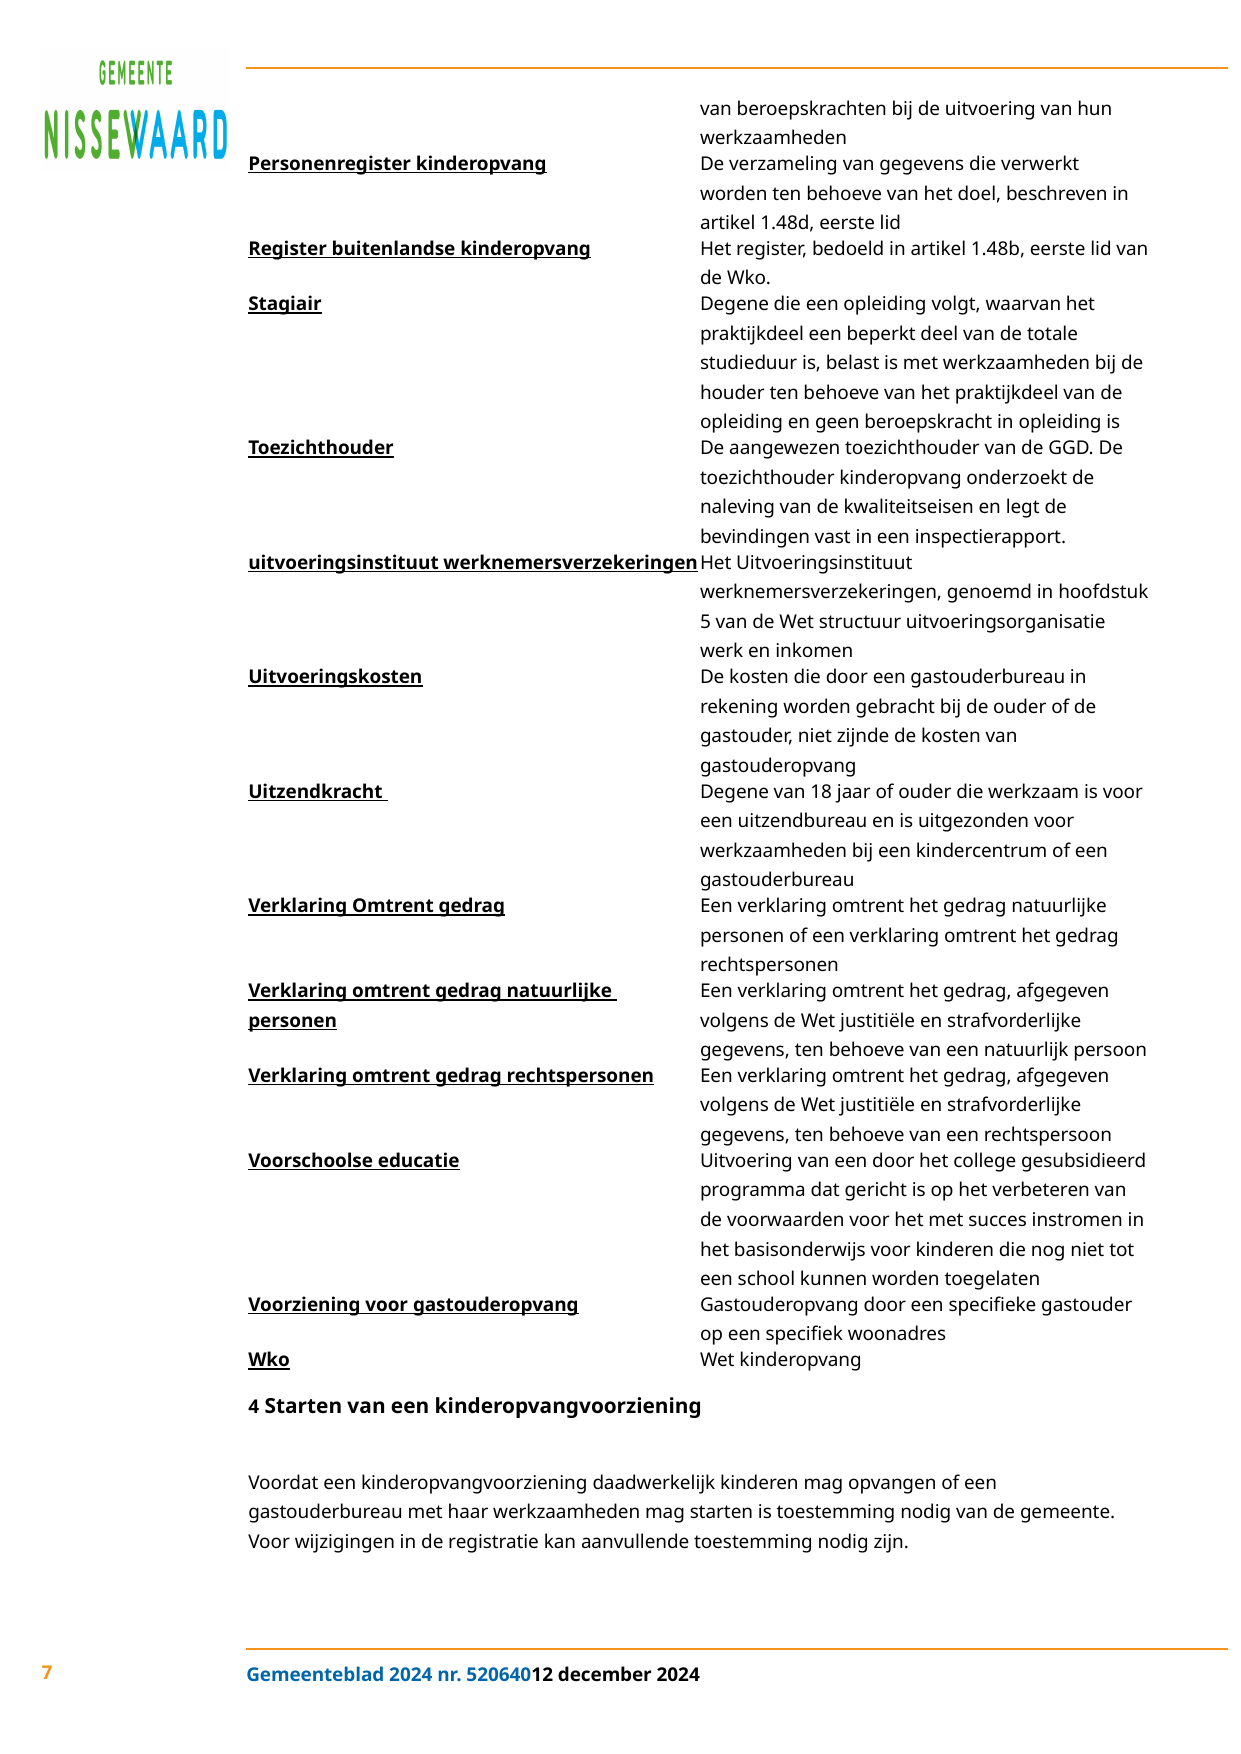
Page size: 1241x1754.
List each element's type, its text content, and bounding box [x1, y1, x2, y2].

text 4 Starten van een kinderopvangvoorziening [248, 1391, 1152, 1420]
table_cell uitvoeringsinstituut werknemersverzekeringen [248, 549, 700, 663]
table_cell Degene die een opleiding volgt, waarvan het praktijkdeel een beperkt deel van de totale studieduur is, belast is met werkzaamheden bij de houder ten behoeve van het praktijkdeel van de opleiding en geen beroepskracht in opleiding is [700, 290, 1152, 434]
table_cell Personenregister kinderopvang [248, 150, 700, 235]
table_cell Uitzendkracht [248, 778, 700, 892]
text Voordat een kinderopvangvoorziening daadwerkelijk kinderen mag opvangen of een gastouderbureau met haar werkzaamheden mag starten is toestemming nodig van de gemeente. Voor wijzigingen in de registratie kan aanvullende toestemming nodig zijn. [248, 1469, 1152, 1554]
table_cell Het register, bedoeld in artikel 1.48b, eerste lid van de Wko. [700, 235, 1152, 290]
table_cell Verklaring omtrent gedrag natuurlijke personen [248, 977, 700, 1062]
table_cell Een verklaring omtrent het gedrag natuurlijke personen of een verklaring omtrent het gedrag rechtspersonen [700, 892, 1152, 977]
table_cell Uitvoering van een door het college gesubsidieerd programma dat gericht is op het verbeteren van de voorwaarden voor het met succes instromen in het basisonderwijs voor kinderen die nog niet tot een school kunnen worden toegelaten [700, 1147, 1152, 1291]
picture [41, 47, 231, 172]
table_cell [248, 95, 700, 150]
table_cell De aangewezen toezichthouder van de GGD. De toezichthouder kinderopvang onderzoekt de naleving van de kwaliteitseisen en legt de bevindingen vast in een inspectierapport. [700, 434, 1152, 549]
table_cell Gastouderopvang door een specifieke gastouder op een specifiek woonadres [700, 1291, 1152, 1346]
table_cell Verklaring omtrent gedrag rechtspersonen [248, 1062, 700, 1147]
table_cell Toezichthouder [248, 434, 700, 549]
table_cell Wko [248, 1346, 700, 1372]
table_cell Een verklaring omtrent het gedrag, afgegeven volgens de Wet justitiële en strafvorderlijke gegevens, ten behoeve van een rechtspersoon [700, 1062, 1152, 1147]
table_cell Voorziening voor gastouderopvang [248, 1291, 700, 1346]
table_cell Verklaring Omtrent gedrag [248, 892, 700, 977]
table_cell De kosten die door een gastouderbureau in rekening worden gebracht bij de ouder of de gastouder, niet zijnde de kosten van gastouderopvang [700, 663, 1152, 778]
table_cell Het Uitvoeringsinstituut werknemersverzekeringen, genoemd in hoofdstuk 5 van de Wet structuur uitvoeringsorganisatie werk en inkomen [700, 549, 1152, 663]
table_cell van beroepskrachten bij de uitvoering van hun werkzaamheden [700, 95, 1152, 150]
table_cell Register buitenlandse kinderopvang [248, 235, 700, 290]
table_cell Degene van 18 jaar of ouder die werkzaam is voor een uitzendbureau en is uitgezonden voor werkzaamheden bij een kindercentrum of een gastouderbureau [700, 778, 1152, 892]
table_cell Wet kinderopvang [700, 1346, 1152, 1372]
table_cell De verzameling van gegevens die verwerkt worden ten behoeve van het doel, beschreven in artikel 1.48d, eerste lid [700, 150, 1152, 235]
table_cell Voorschoolse educatie [248, 1147, 700, 1291]
table_cell Een verklaring omtrent het gedrag, afgegeven volgens de Wet justitiële en strafvorderlijke gegevens, ten behoeve van een natuurlijk persoon [700, 977, 1152, 1062]
table_cell Uitvoeringskosten [248, 663, 700, 778]
table_cell Stagiair [248, 290, 700, 434]
